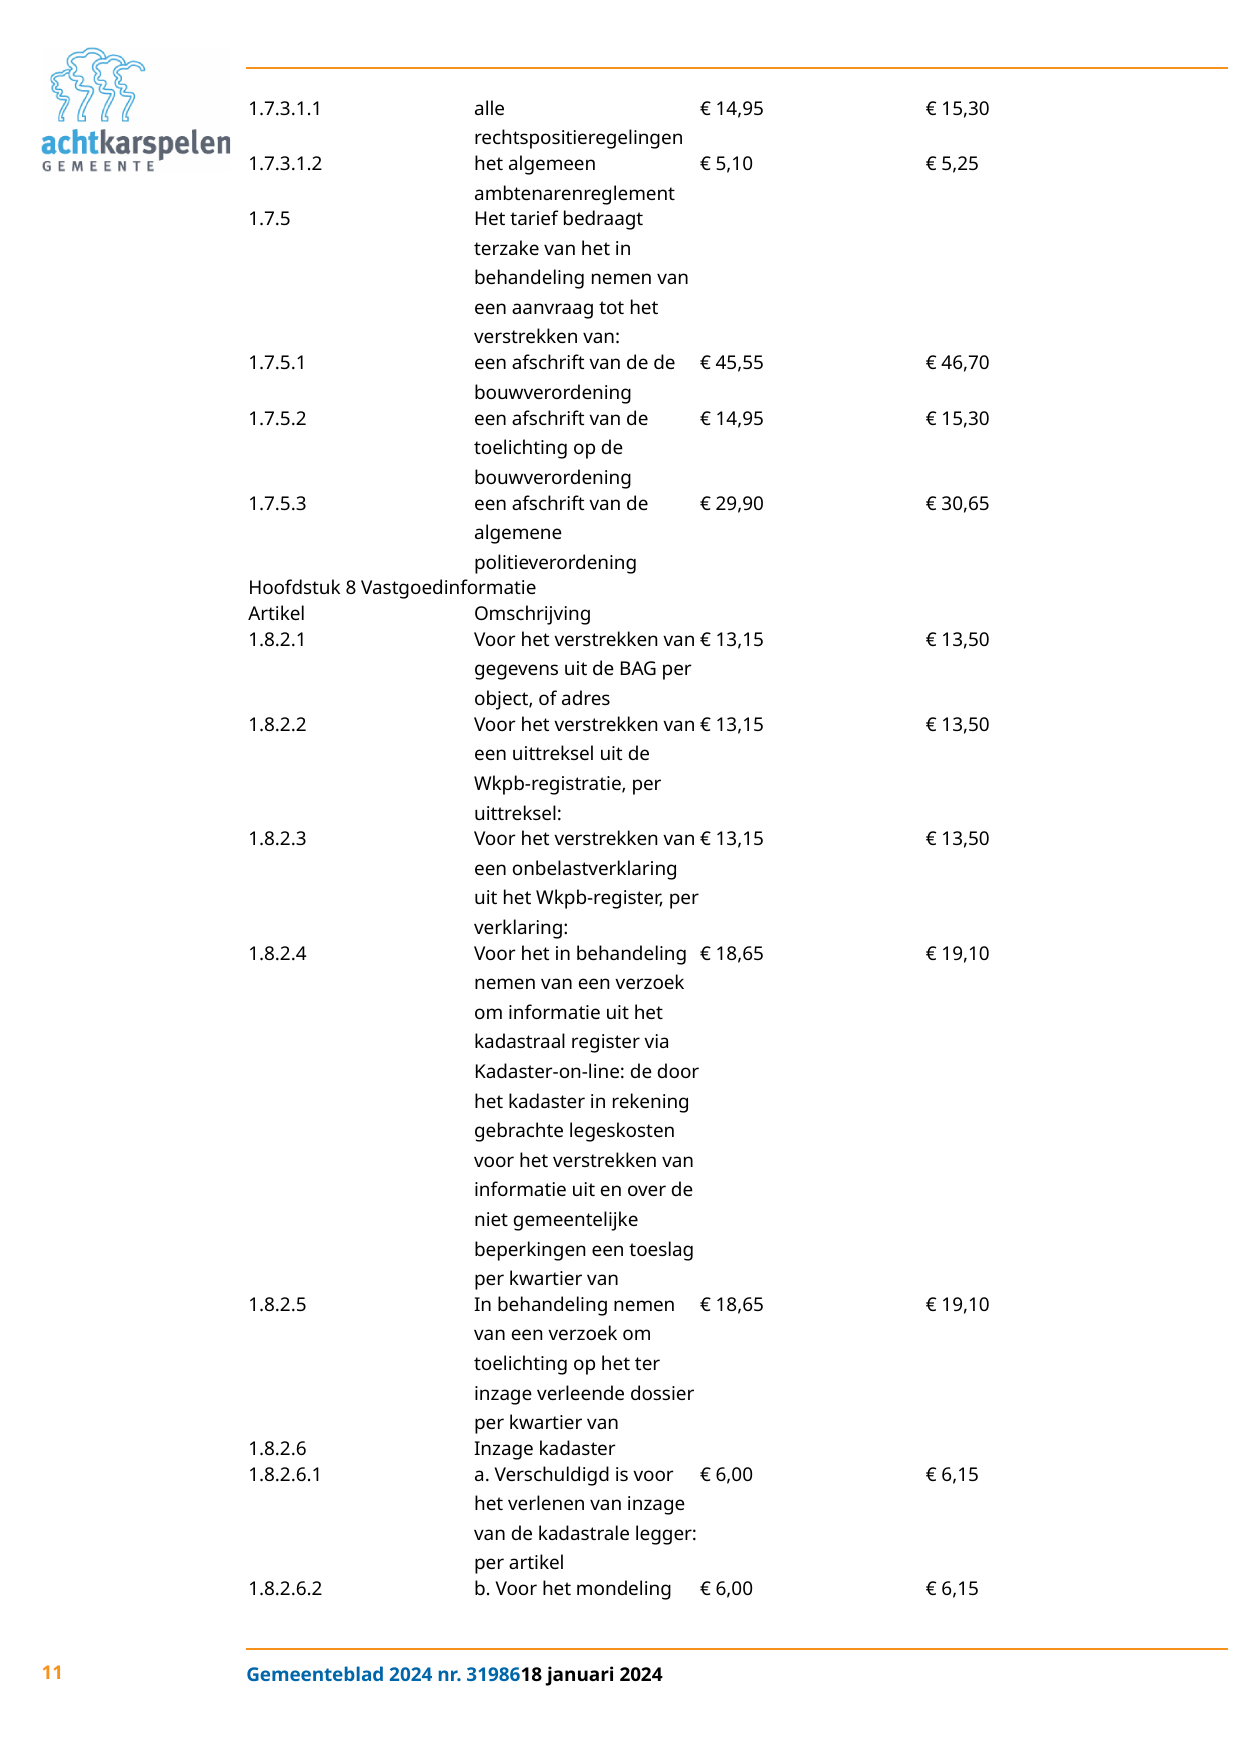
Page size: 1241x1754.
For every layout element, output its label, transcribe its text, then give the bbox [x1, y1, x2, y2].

table_cell een afschrift van de algemene politieverordening [474, 490, 700, 574]
table_cell 1.8.2.1 [248, 626, 474, 711]
table_cell € 29,90 [700, 490, 926, 574]
table_cell 1.8.2.6.2 [248, 1575, 474, 1601]
table_cell Inzage kadaster [474, 1435, 700, 1461]
table_cell [700, 1435, 926, 1461]
table_cell € 15,30 [926, 95, 1152, 150]
table_cell 1.7.5 [248, 205, 474, 349]
table_cell € 45,55 [700, 350, 926, 405]
table_cell 1.8.2.2 [248, 711, 474, 825]
table_cell 1.8.2.5 [248, 1291, 474, 1435]
table_cell € 6,00 [700, 1575, 926, 1601]
table_cell € 5,25 [926, 150, 1152, 205]
table_cell Omschrijving [474, 600, 700, 626]
table_cell € 13,15 [700, 626, 926, 711]
table_cell [700, 205, 926, 349]
table_cell € 14,95 [700, 405, 926, 490]
table_cell € 46,70 [926, 350, 1152, 405]
table_cell € 13,15 [700, 711, 926, 825]
table_cell € 6,15 [926, 1461, 1152, 1575]
table_cell [926, 575, 1152, 600]
table_cell In behandeling nemen van een verzoek om toelichting op het ter inzage verleende dossier per kwartier van [474, 1291, 700, 1435]
table_cell € 13,50 [926, 626, 1152, 711]
table_cell 1.7.5.2 [248, 405, 474, 490]
table_cell € 5,10 [700, 150, 926, 205]
table_cell € 18,65 [700, 1291, 926, 1435]
table_cell Voor het verstrekken van een onbelastverklaring uit het Wkpb-register, per verklaring: [474, 825, 700, 940]
table_cell € 18,65 [700, 940, 926, 1291]
table_cell Voor het in behandeling nemen van een verzoek om informatie uit het kadastraal register via Kadaster-on-line: de door het kadaster in rekening gebrachte legeskosten voor het verstrekken van informatie uit en over de niet gemeentelijke beperkingen een toeslag per kwartier van [474, 940, 700, 1291]
table_cell een afschrift van de toelichting op de bouwverordening [474, 405, 700, 490]
table_cell Hoofdstuk 8 Vastgoedinformatie [248, 575, 700, 600]
table_cell [700, 575, 926, 600]
table_cell 1.7.3.1.2 [248, 150, 474, 205]
table_cell 1.8.2.3 [248, 825, 474, 940]
table_cell € 13,15 [700, 825, 926, 940]
table_cell [926, 205, 1152, 349]
table_cell € 13,50 [926, 825, 1152, 940]
table_cell € 13,50 [926, 711, 1152, 825]
table_cell een afschrift van de de bouwverordening [474, 350, 700, 405]
table_cell € 15,30 [926, 405, 1152, 490]
table_cell Artikel [248, 600, 474, 626]
table_cell [926, 1435, 1152, 1461]
table_cell € 6,15 [926, 1575, 1152, 1601]
table_cell 1.7.5.1 [248, 350, 474, 405]
table_cell Het tarief bedraagt terzake van het in behandeling nemen van een aanvraag tot het verstrekken van: [474, 205, 700, 349]
picture [41, 47, 231, 172]
table_cell [926, 600, 1152, 626]
table_cell € 14,95 [700, 95, 926, 150]
table_cell [700, 600, 926, 626]
table_cell a. Verschuldigd is voor het verlenen van inzage van de kadastrale legger: per artikel [474, 1461, 700, 1575]
table_cell 1.7.3.1.1 [248, 95, 474, 150]
table_cell 1.8.2.6.1 [248, 1461, 474, 1575]
table_cell Voor het verstrekken van een uittreksel uit de Wkpb-registratie, per uittreksel: [474, 711, 700, 825]
table_cell 1.8.2.4 [248, 940, 474, 1291]
table_cell 1.7.5.3 [248, 490, 474, 574]
table_cell Voor het verstrekken van gegevens uit de BAG per object, of adres [474, 626, 700, 711]
table_cell € 19,10 [926, 940, 1152, 1291]
table_cell € 6,00 [700, 1461, 926, 1575]
table_cell b. Voor het mondeling [474, 1575, 700, 1601]
table_cell 1.8.2.6 [248, 1435, 474, 1461]
table_cell het algemeen ambtenarenreglement [474, 150, 700, 205]
table_cell € 30,65 [926, 490, 1152, 574]
table_cell € 19,10 [926, 1291, 1152, 1435]
table_cell alle rechtspositieregelingen [474, 95, 700, 150]
